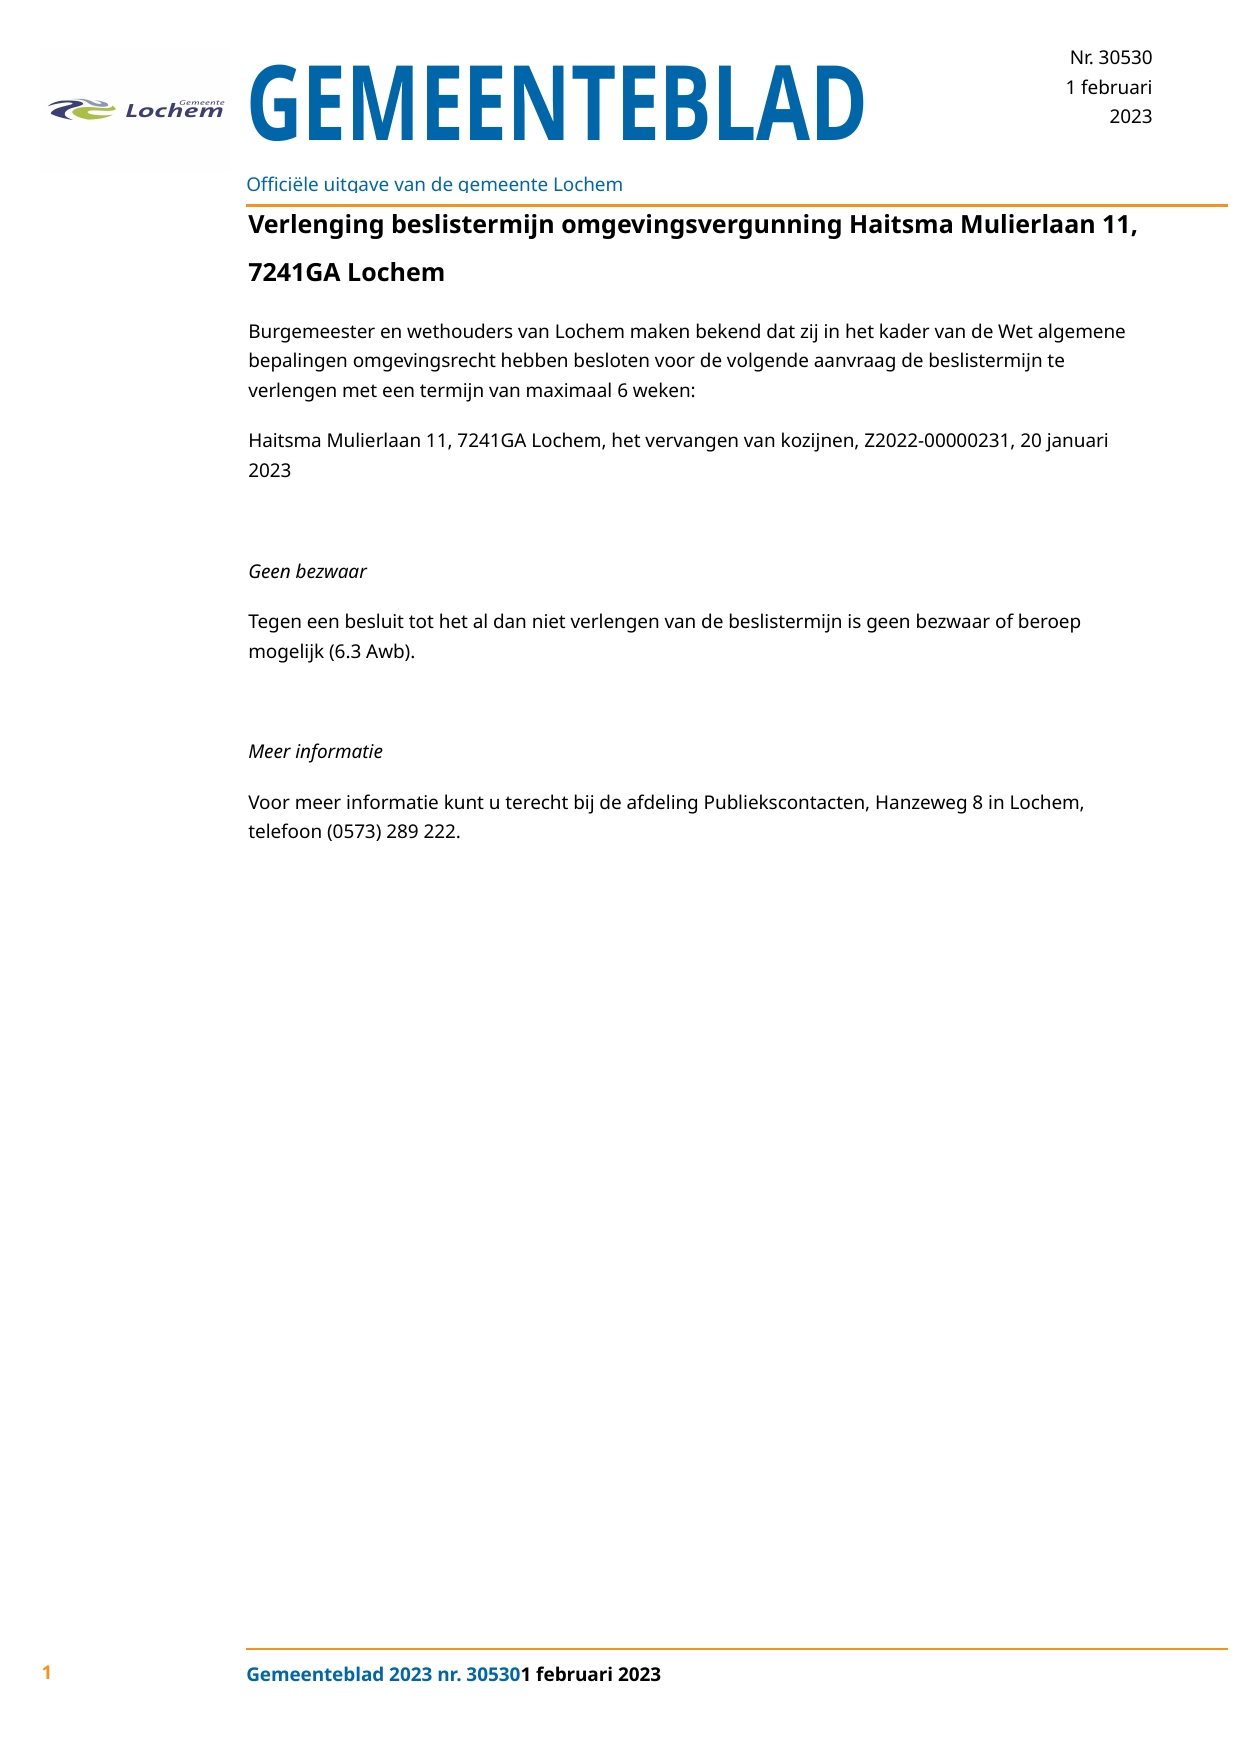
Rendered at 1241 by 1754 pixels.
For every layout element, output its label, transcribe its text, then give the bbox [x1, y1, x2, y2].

text Voor meer informatie kunt u terecht bij de afdeling Publiekscontacten, Hanzeweg 8 in Lochem, telefoon (0573) 289 222. [248, 789, 1152, 844]
picture [41, 47, 231, 172]
text Haitsma Mulierlaan 11, 7241GA Lochem, het vervangen van kozijnen, Z2022-00000231, 20 januari 2023 [248, 427, 1152, 483]
text Verlenging beslistermijn omgevingsvergunning Haitsma Mulierlaan 11, 7241GA Lochem [248, 207, 1152, 288]
text Tegen een besluit tot het al dan niet verlengen van de beslistermijn is geen bezwaar of beroep mogelijk (6.3 Awb). [248, 608, 1152, 664]
text Burgemeester en wethouders van Lochem maken bekend dat zij in het kader van de Wet algemene bepalingen omgevingsrecht hebben besloten voor de volgende aanvraag de beslistermijn te verlengen met een termijn van maximaal 6 weken: [248, 318, 1152, 403]
text Meer informatie [248, 739, 1152, 764]
text Geen bezwaar [248, 558, 1152, 584]
